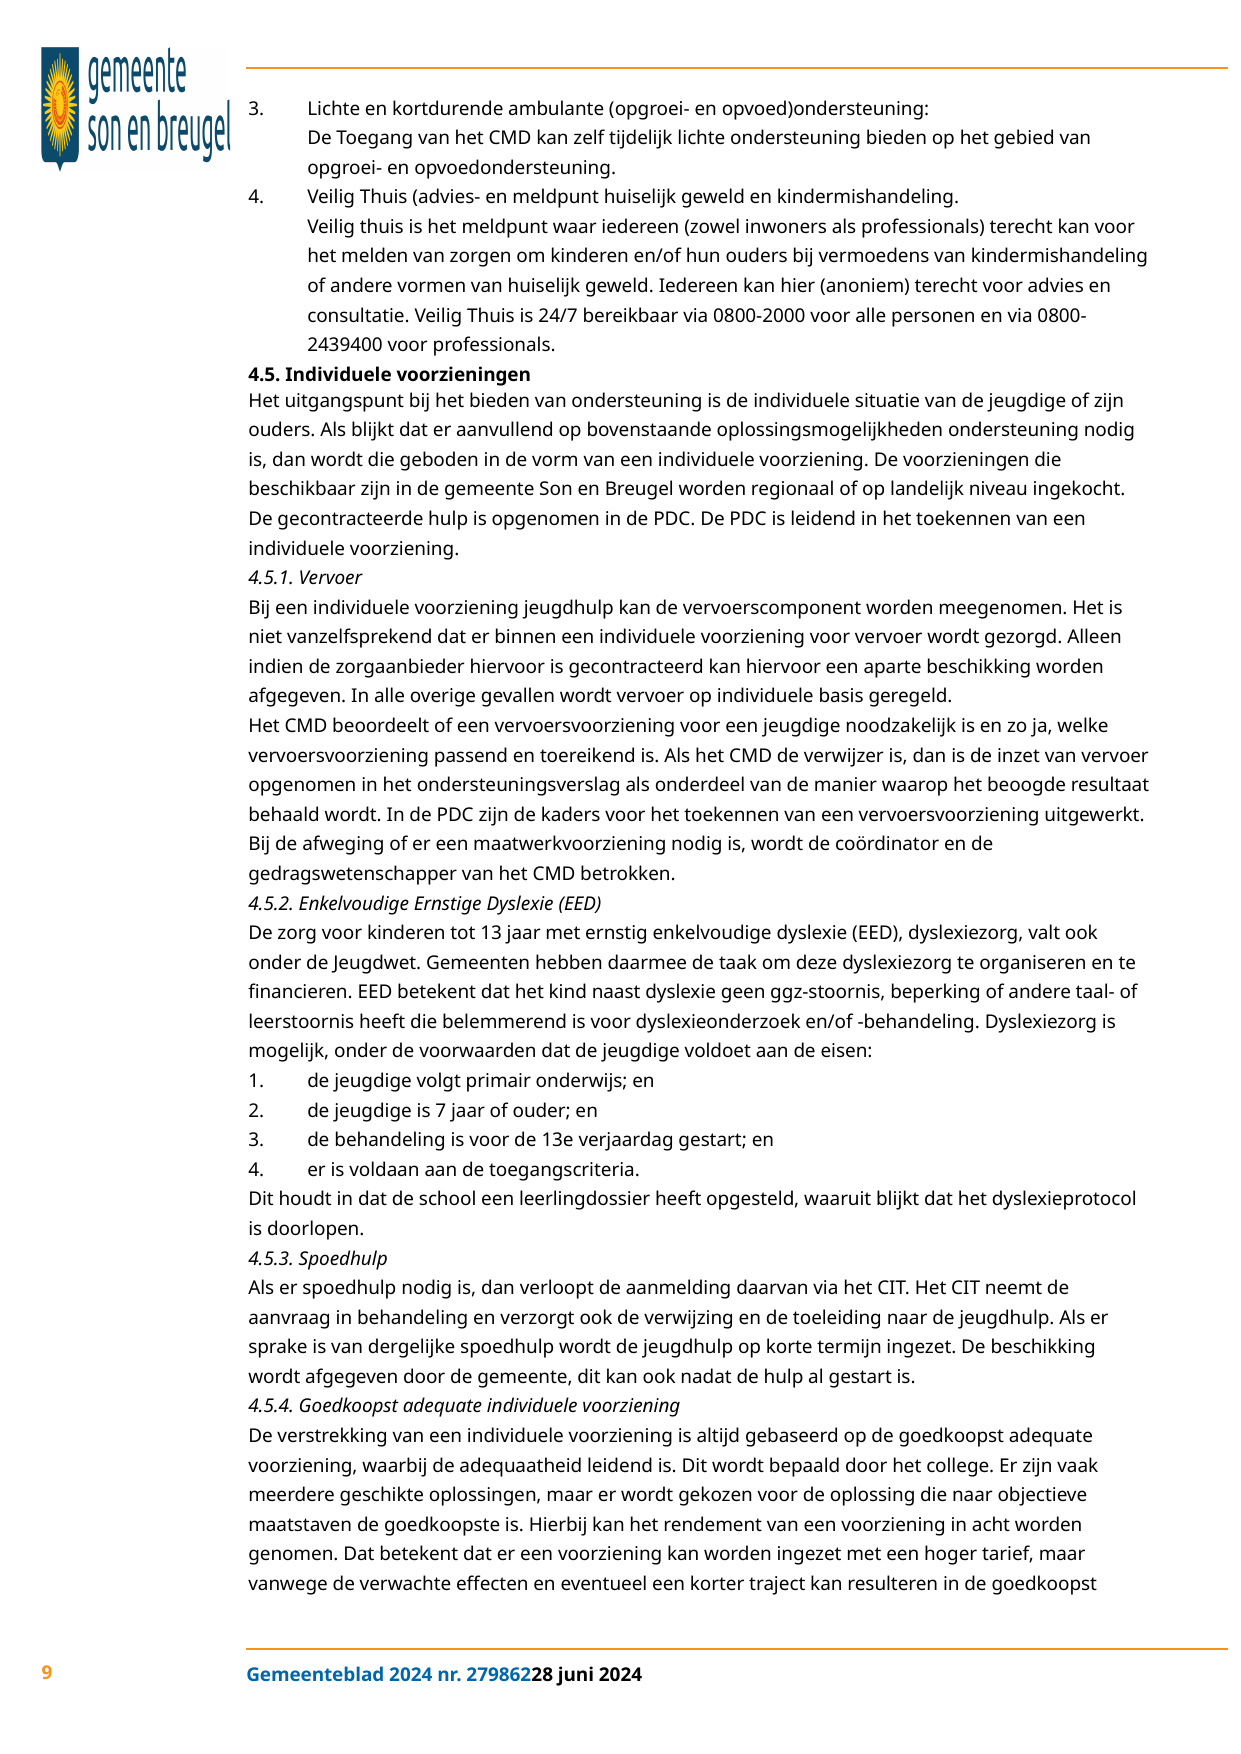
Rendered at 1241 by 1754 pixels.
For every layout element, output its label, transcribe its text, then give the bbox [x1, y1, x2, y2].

text Bij de afweging of er een maatwerkvoorziening nodig is, wordt de coördinator en de gedragswetenschapper van het CMD betrokken. [248, 831, 1152, 886]
text Als er spoedhulp nodig is, dan verloopt de aanmelding daarvan via het CIT. Het CIT neemt de aanvraag in behandeling en verzorgt ook de verwijzing en de toeleiding naar de jeugdhulp. Als er sprake is van dergelijke spoedhulp wordt de jeugdhulp op korte termijn ingezet. De beschikking wordt afgegeven door de gemeente, dit kan ook nadat de hulp al gestart is. [248, 1274, 1152, 1389]
text Dit houdt in dat de school een leerlingdossier heeft opgesteld, waaruit blijkt dat het dyslexieprotocol is doorlopen. [248, 1186, 1152, 1241]
text 4.5.3. Spoedhulp [248, 1245, 1152, 1270]
picture [41, 47, 231, 172]
list Lichte en kortdurende ambulante (opgroei- en opvoed)ondersteuning: [248, 95, 1152, 121]
text 4.5.2. Enkelvoudige Ernstige Dyslexie (EED) [248, 890, 1152, 915]
text 4.5.1. Vervoer [248, 564, 1152, 590]
list de jeugdige is 7 jaar of ouder; en [248, 1097, 1152, 1122]
list er is voldaan aan de toegangscriteria. [248, 1156, 1152, 1182]
text De verstrekking van een individuele voorziening is altijd gebaseerd op de goedkoopst adequate voorziening, waarbij de adequaatheid leidend is. Dit wordt bepaald door het college. Er zijn vaak meerdere geschikte oplossingen, maar er wordt gekozen voor de oplossing die naar objectieve maatstaven de goedkoopste is. Hierbij kan het rendement van een voorziening in acht worden genomen. Dat betekent dat er een voorziening kan worden ingezet met een hoger tarief, maar vanwege de verwachte effecten en eventueel een korter traject kan resulteren in de goedkoopst [248, 1422, 1152, 1596]
text Het CMD beoordeelt of een vervoersvoorziening voor een jeugdige noodzakelijk is en zo ja, welke vervoersvoorziening passend en toereikend is. Als het CMD de verwijzer is, dan is de inzet van vervoer opgenomen in het ondersteuningsverslag als onderdeel van de manier waarop het beoogde resultaat behaald wordt. In de PDC zijn de kaders voor het toekennen van een vervoersvoorziening uitgewerkt. [248, 712, 1152, 827]
text Het uitgangspunt bij het bieden van ondersteuning is de individuele situatie van de jeugdige of zijn ouders. Als blijkt dat er aanvullend op bovenstaande oplossingsmogelijkheden ondersteuning nodig is, dan wordt die geboden in de vorm van een individuele voorziening. De voorzieningen die beschikbaar zijn in de gemeente Son en Breugel worden regionaal of op landelijk niveau ingekocht. De gecontracteerde hulp is opgenomen in de PDC. De PDC is leidend in het toekennen van een individuele voorziening. [248, 387, 1152, 560]
list de jeugdige volgt primair onderwijs; en [248, 1067, 1152, 1093]
list Veilig Thuis (advies- en meldpunt huiselijk geweld en kindermishandeling. [248, 183, 1152, 209]
text Bij een individuele voorziening jeugdhulp kan de vervoerscomponent worden meegenomen. Het is niet vanzelfsprekend dat er binnen een individuele voorziening voor vervoer wordt gezorgd. Alleen indien de zorgaanbieder hiervoor is gecontracteerd kan hiervoor een aparte beschikking worden afgegeven. In alle overige gevallen wordt vervoer op individuele basis geregeld. [248, 594, 1152, 708]
text De zorg voor kinderen tot 13 jaar met ernstig enkelvoudige dyslexie (EED), dyslexiezorg, valt ook onder de Jeugdwet. Gemeenten hebben daarmee de taak om deze dyslexiezorg te organiseren en te financieren. EED betekent dat het kind naast dyslexie geen ggz-stoornis, beperking of andere taal- of leerstoornis heeft die belemmerend is voor dyslexieonderzoek en/of -behandeling. Dyslexiezorg is mogelijk, onder de voorwaarden dat de jeugdige voldoet aan de eisen: [248, 919, 1152, 1063]
list Veilig thuis is het meldpunt waar iedereen (zowel inwoners als professionals) terecht kan voor het melden van zorgen om kinderen en/of hun ouders bij vermoedens van kindermishandeling of andere vormen van huiselijk geweld. Iedereen kan hier (anoniem) terecht voor advies en consultatie. Veilig Thuis is 24/7 bereikbaar via 0800-2000 voor alle personen en via 0800-2439400 voor professionals. [248, 213, 1152, 357]
list De Toegang van het CMD kan zelf tijdelijk lichte ondersteuning bieden op het gebied van opgroei- en opvoedondersteuning. [248, 124, 1152, 180]
text 4.5. Individuele voorzieningen [248, 361, 1152, 387]
text 4.5.4. Goedkoopst adequate individuele voorziening [248, 1393, 1152, 1418]
list de behandeling is voor de 13e verjaardag gestart; en [248, 1126, 1152, 1152]
